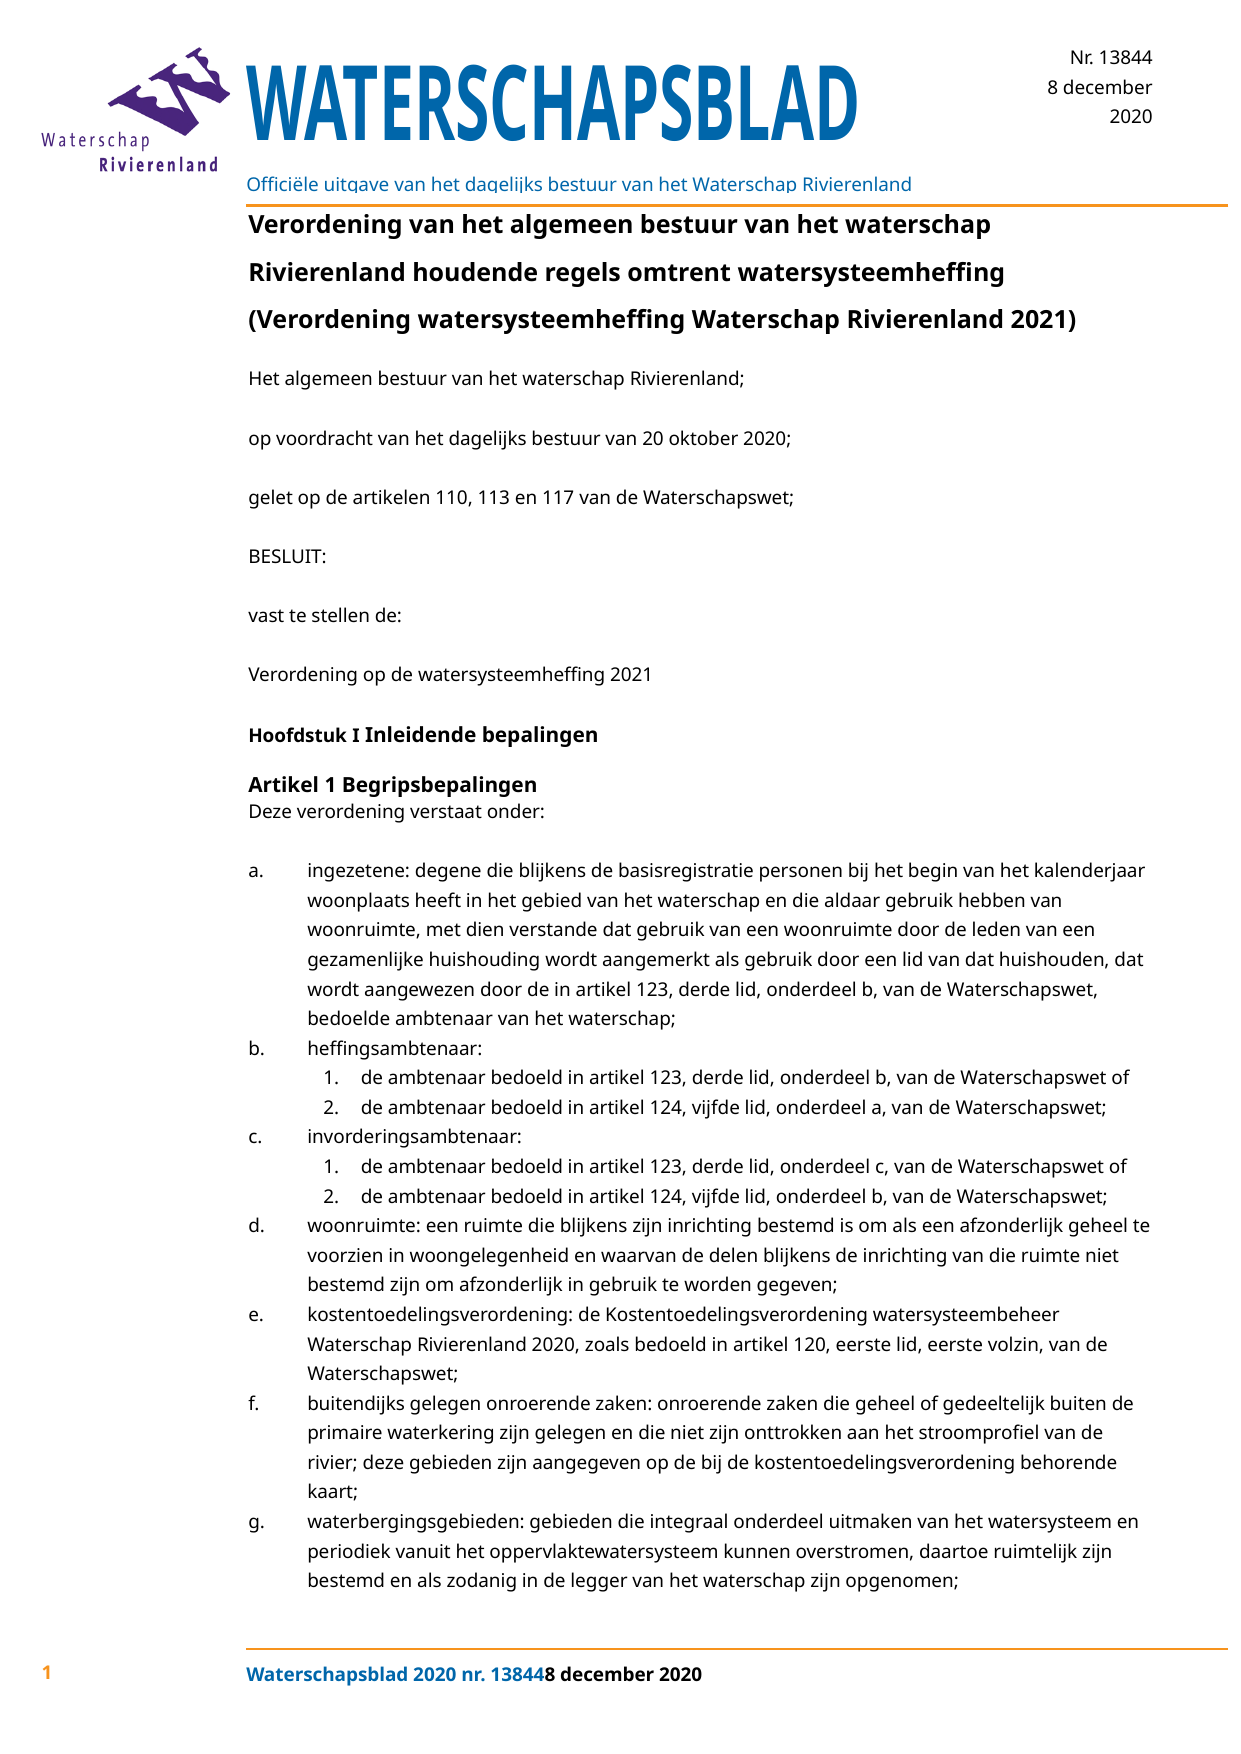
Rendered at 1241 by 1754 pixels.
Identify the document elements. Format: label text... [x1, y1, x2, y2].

list ingezetene: degene die blijkens de basisregistratie personen bij het begin van het kalenderjaar woonplaats heeft in het gebied van het waterschap en die aldaar gebruik hebben van woonruimte, met dien verstande dat gebruik van een woonruimte door de leden van een gezamenlijke huishouding wordt aangemerkt als gebruik door een lid van dat huishouden, dat wordt aangewezen door de in artikel 123, derde lid, onderdeel b, van de Waterschapswet, bedoelde ambtenaar van het waterschap; [248, 857, 1152, 1031]
list de ambtenaar bedoeld in artikel 123, derde lid, onderdeel b, van de Waterschapswet of [323, 1064, 1152, 1090]
picture [41, 47, 231, 172]
text vast te stellen de: [248, 602, 1152, 628]
text Artikel 1 Begripsbepalingen [248, 770, 1152, 798]
list de ambtenaar bedoeld in artikel 124, vijfde lid, onderdeel b, van de Waterschapswet; [323, 1183, 1152, 1208]
list waterbergingsgebieden: gebieden die integraal onderdeel uitmaken van het watersysteem en periodiek vanuit het oppervlaktewatersysteem kunnen overstromen, daartoe ruimtelijk zijn bestemd en als zodanig in de legger van het waterschap zijn opgenomen; [248, 1508, 1152, 1593]
text BESLUIT: [248, 543, 1152, 569]
text Hoofdstuk I Inleidende bepalingen [248, 721, 1152, 749]
list invorderingsambtenaar: [248, 1124, 1152, 1149]
list de ambtenaar bedoeld in artikel 124, vijfde lid, onderdeel a, van de Waterschapswet; [323, 1094, 1152, 1120]
text Het algemeen bestuur van het waterschap Rivierenland; [248, 366, 1152, 391]
list heffingsambtenaar: [248, 1035, 1152, 1061]
list kostentoedelingsverordening: de Kostentoedelingsverordening watersysteembeheer Waterschap Rivierenland 2020, zoals bedoeld in artikel 120, eerste lid, eerste volzin, van de Waterschapswet; [248, 1301, 1152, 1386]
text Deze verordening verstaat onder: [248, 798, 1152, 824]
text Verordening op de watersysteemheffing 2021 [248, 661, 1152, 687]
list de ambtenaar bedoeld in artikel 123, derde lid, onderdeel c, van de Waterschapswet of [323, 1153, 1152, 1179]
text gelet op de artikelen 110, 113 en 117 van de Waterschapswet; [248, 484, 1152, 509]
list buitendijks gelegen onroerende zaken: onroerende zaken die geheel of gedeeltelijk buiten de primaire waterkering zijn gelegen en die niet zijn onttrokken aan het stroomprofiel van de rivier; deze gebieden zijn aangegeven op de bij de kostentoedelingsverordening behorende kaart; [248, 1390, 1152, 1504]
list woonruimte: een ruimte die blijkens zijn inrichting bestemd is om als een afzonderlijk geheel te voorzien in woongelegenheid en waarvan de delen blijkens de inrichting van die ruimte niet bestemd zijn om afzonderlijk in gebruik te worden gegeven; [248, 1212, 1152, 1297]
text Verordening van het algemeen bestuur van het waterschap Rivierenland houdende regels omtrent watersysteemheffing (Verordening watersysteemheffing Waterschap Rivierenland 2021) [248, 207, 1152, 336]
text op voordracht van het dagelijks bestuur van 20 oktober 2020; [248, 425, 1152, 450]
